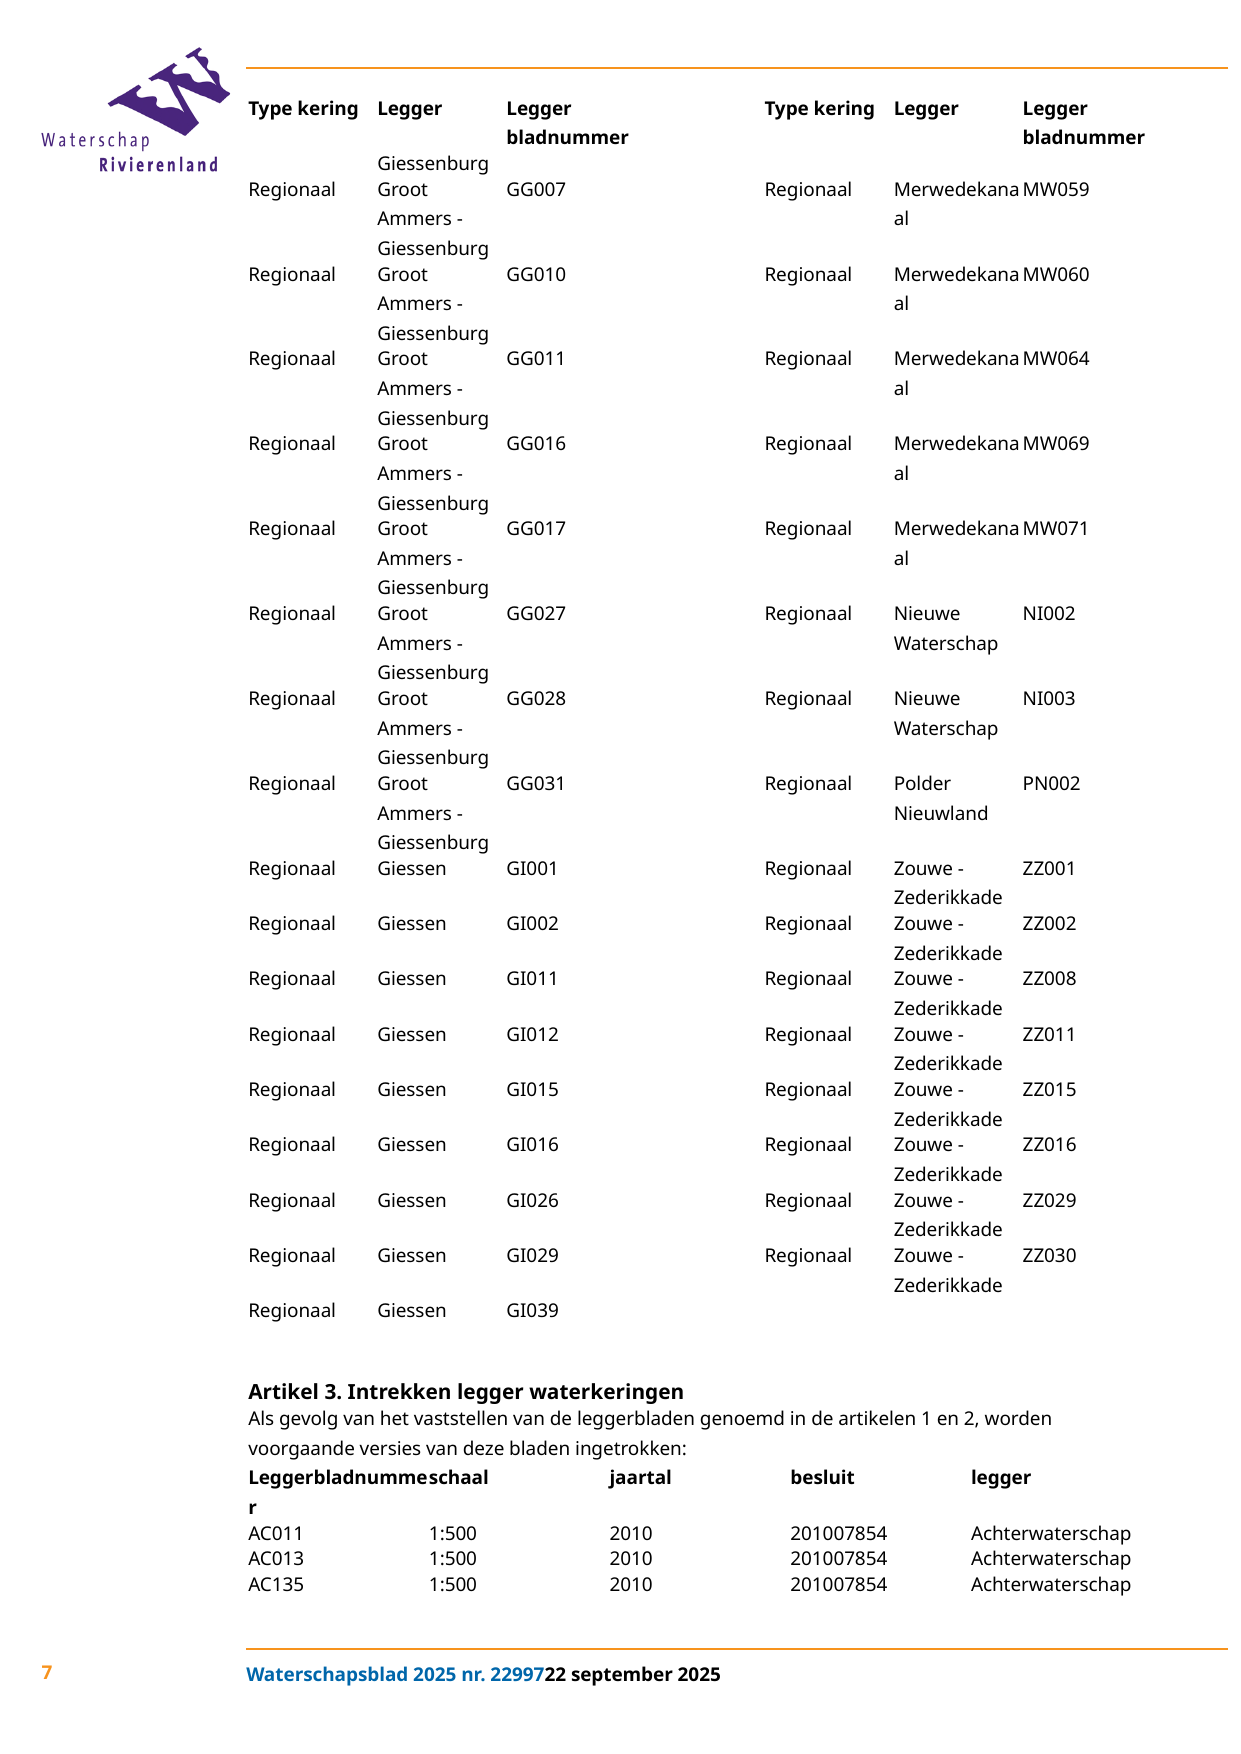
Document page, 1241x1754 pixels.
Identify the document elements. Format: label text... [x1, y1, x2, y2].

table_cell GI015 [506, 1076, 635, 1132]
table_cell Regionaal [248, 1298, 377, 1323]
table_cell Groot Ammers - Giessenburg [377, 346, 506, 431]
table_cell AC013 [248, 1546, 429, 1571]
table_cell Regionaal [764, 1021, 893, 1076]
table_cell GI029 [506, 1242, 635, 1297]
table_header Legger bladnummer [1023, 95, 1152, 150]
table_cell Regionaal [764, 1187, 893, 1242]
table_cell 1:500 [429, 1571, 609, 1597]
table_cell GI001 [506, 855, 635, 910]
table_cell Regionaal [764, 1242, 893, 1297]
table_cell Zouwe - Zederikkade [894, 1242, 1022, 1297]
table_cell PN002 [1023, 770, 1152, 855]
table_cell Giessen [377, 855, 506, 910]
table_cell Regionaal [248, 176, 377, 261]
table_cell 2010 [609, 1571, 790, 1597]
table_cell Regionaal [248, 515, 377, 600]
table_header jaartal [609, 1465, 790, 1520]
table_cell [635, 1021, 764, 1076]
table_cell Achterwaterschap [971, 1571, 1152, 1597]
table_cell Giessen [377, 1298, 506, 1323]
table_cell NI003 [1023, 685, 1152, 770]
table_cell Giessen [377, 1132, 506, 1187]
table_cell Groot Ammers - Giessenburg [377, 261, 506, 346]
table_cell Regionaal [248, 910, 377, 966]
table_header legger [971, 1465, 1152, 1520]
table_cell ZZ011 [1023, 1021, 1152, 1076]
table_cell [248, 150, 377, 176]
table_cell MW071 [1023, 515, 1152, 600]
table_cell [635, 1076, 764, 1132]
table_cell 1:500 [429, 1546, 609, 1571]
table_cell Regionaal [248, 770, 377, 855]
table_cell [635, 770, 764, 855]
table_cell MW059 [1023, 176, 1152, 261]
table_cell [635, 261, 764, 346]
table_cell ZZ015 [1023, 1076, 1152, 1132]
table_cell Groot Ammers - Giessenburg [377, 176, 506, 261]
table_cell Groot Ammers - Giessenburg [377, 770, 506, 855]
table_cell MW069 [1023, 431, 1152, 515]
table_cell [1023, 1298, 1152, 1323]
table_cell Groot Ammers - Giessenburg [377, 600, 506, 685]
table_cell Zouwe - Zederikkade [894, 910, 1022, 966]
table_cell [635, 855, 764, 910]
table_cell [1023, 150, 1152, 176]
table_cell Regionaal [764, 1076, 893, 1132]
table_header schaal [429, 1465, 609, 1520]
table_header [635, 95, 764, 150]
table_cell Regionaal [248, 1187, 377, 1242]
table_cell Merwedekanaal [894, 346, 1022, 431]
table_cell GG027 [506, 600, 635, 685]
table_cell Regionaal [248, 685, 377, 770]
table_cell Merwedekanaal [894, 261, 1022, 346]
table_cell Groot Ammers - Giessenburg [377, 515, 506, 600]
table_cell Giessen [377, 966, 506, 1021]
table_cell GG010 [506, 261, 635, 346]
table_header Type kering [764, 95, 893, 150]
table_cell Giessen [377, 910, 506, 966]
table_cell Giessen [377, 1242, 506, 1297]
table_cell Regionaal [764, 685, 893, 770]
table_cell ZZ016 [1023, 1132, 1152, 1187]
table_cell [635, 515, 764, 600]
table_cell Regionaal [764, 966, 893, 1021]
table_cell Regionaal [764, 261, 893, 346]
table_cell Regionaal [248, 431, 377, 515]
table_cell Regionaal [764, 600, 893, 685]
table_cell Zouwe - Zederikkade [894, 1132, 1022, 1187]
table_cell Regionaal [248, 1076, 377, 1132]
table_cell MW064 [1023, 346, 1152, 431]
table_cell GI039 [506, 1298, 635, 1323]
table_cell GG007 [506, 176, 635, 261]
table_cell Regionaal [248, 1132, 377, 1187]
table_cell ZZ029 [1023, 1187, 1152, 1242]
table_cell ZZ008 [1023, 966, 1152, 1021]
table_header Legger [894, 95, 1022, 150]
table_cell GG017 [506, 515, 635, 600]
table_cell [635, 910, 764, 966]
table_cell Zouwe - Zederikkade [894, 1187, 1022, 1242]
table_cell Regionaal [764, 515, 893, 600]
table_header Type kering [248, 95, 377, 150]
table_cell Regionaal [764, 770, 893, 855]
table_cell Merwedekanaal [894, 176, 1022, 261]
table_cell Nieuwe Waterschap [894, 600, 1022, 685]
table_cell Regionaal [764, 910, 893, 966]
table_cell Giessen [377, 1021, 506, 1076]
table_cell Zouwe - Zederikkade [894, 966, 1022, 1021]
table_cell 1:500 [429, 1520, 609, 1546]
table_cell Groot Ammers - Giessenburg [377, 431, 506, 515]
table_cell [635, 431, 764, 515]
table_header Leggerbladnummer [248, 1465, 429, 1520]
table_cell [635, 1298, 764, 1323]
table_cell 2010 [609, 1546, 790, 1571]
table_cell Giessen [377, 1187, 506, 1242]
table_cell [764, 1298, 893, 1323]
table_cell GI002 [506, 910, 635, 966]
table_header Legger bladnummer [506, 95, 635, 150]
table_cell [635, 1187, 764, 1242]
table_cell GG016 [506, 431, 635, 515]
table_cell [635, 1242, 764, 1297]
table_cell Merwedekanaal [894, 431, 1022, 515]
table_cell Zouwe - Zederikkade [894, 855, 1022, 910]
table_cell Polder Nieuwland [894, 770, 1022, 855]
table_cell [506, 150, 635, 176]
table_cell Groot Ammers - Giessenburg [377, 685, 506, 770]
text Als gevolg van het vaststellen van de leggerbladen genoemd in de artikelen 1 en 2, worden voorgaande versies van deze bladen ingetrokken: [248, 1405, 1152, 1461]
table_cell Regionaal [248, 1242, 377, 1297]
table_cell Regionaal [764, 176, 893, 261]
table_cell [635, 1132, 764, 1187]
table_cell Regionaal [764, 855, 893, 910]
table_cell NI002 [1023, 600, 1152, 685]
table_cell GG031 [506, 770, 635, 855]
table_cell 201007854 [790, 1520, 971, 1546]
table_cell [635, 966, 764, 1021]
table_cell Regionaal [764, 1132, 893, 1187]
table_cell GG028 [506, 685, 635, 770]
table_cell [894, 150, 1022, 176]
table_cell [635, 685, 764, 770]
table_cell AC011 [248, 1520, 429, 1546]
table_cell Zouwe - Zederikkade [894, 1076, 1022, 1132]
table_cell GI012 [506, 1021, 635, 1076]
table_cell GI011 [506, 966, 635, 1021]
table_cell [635, 600, 764, 685]
table_cell ZZ002 [1023, 910, 1152, 966]
table_cell Regionaal [248, 1021, 377, 1076]
table_cell [635, 346, 764, 431]
table_cell Merwedekanaal [894, 515, 1022, 600]
table_cell Regionaal [248, 261, 377, 346]
table_cell Regionaal [764, 431, 893, 515]
table_cell ZZ030 [1023, 1242, 1152, 1297]
table_cell 201007854 [790, 1571, 971, 1597]
picture [41, 47, 231, 172]
table_cell AC135 [248, 1571, 429, 1597]
text Artikel 3. Intrekken legger waterkeringen [248, 1377, 1152, 1405]
table_header besluit [790, 1465, 971, 1520]
table_cell Regionaal [248, 966, 377, 1021]
table_cell GI016 [506, 1132, 635, 1187]
table_cell Achterwaterschap [971, 1546, 1152, 1571]
table_cell [764, 150, 893, 176]
table_header Legger [377, 95, 506, 150]
table_cell Regionaal [248, 855, 377, 910]
table_cell 201007854 [790, 1546, 971, 1571]
table_cell Regionaal [248, 346, 377, 431]
table_cell 2010 [609, 1520, 790, 1546]
table_cell Achterwaterschap [971, 1520, 1152, 1546]
table_cell Regionaal [764, 346, 893, 431]
table_cell Zouwe - Zederikkade [894, 1021, 1022, 1076]
table_cell MW060 [1023, 261, 1152, 346]
table_cell [635, 176, 764, 261]
table_cell Nieuwe Waterschap [894, 685, 1022, 770]
table_cell [894, 1298, 1022, 1323]
table_cell GG011 [506, 346, 635, 431]
table_cell ZZ001 [1023, 855, 1152, 910]
table_cell Regionaal [248, 600, 377, 685]
table_cell [635, 150, 764, 176]
table_cell GI026 [506, 1187, 635, 1242]
table_cell Giessen [377, 1076, 506, 1132]
table_cell - Giessenburg [377, 150, 506, 176]
